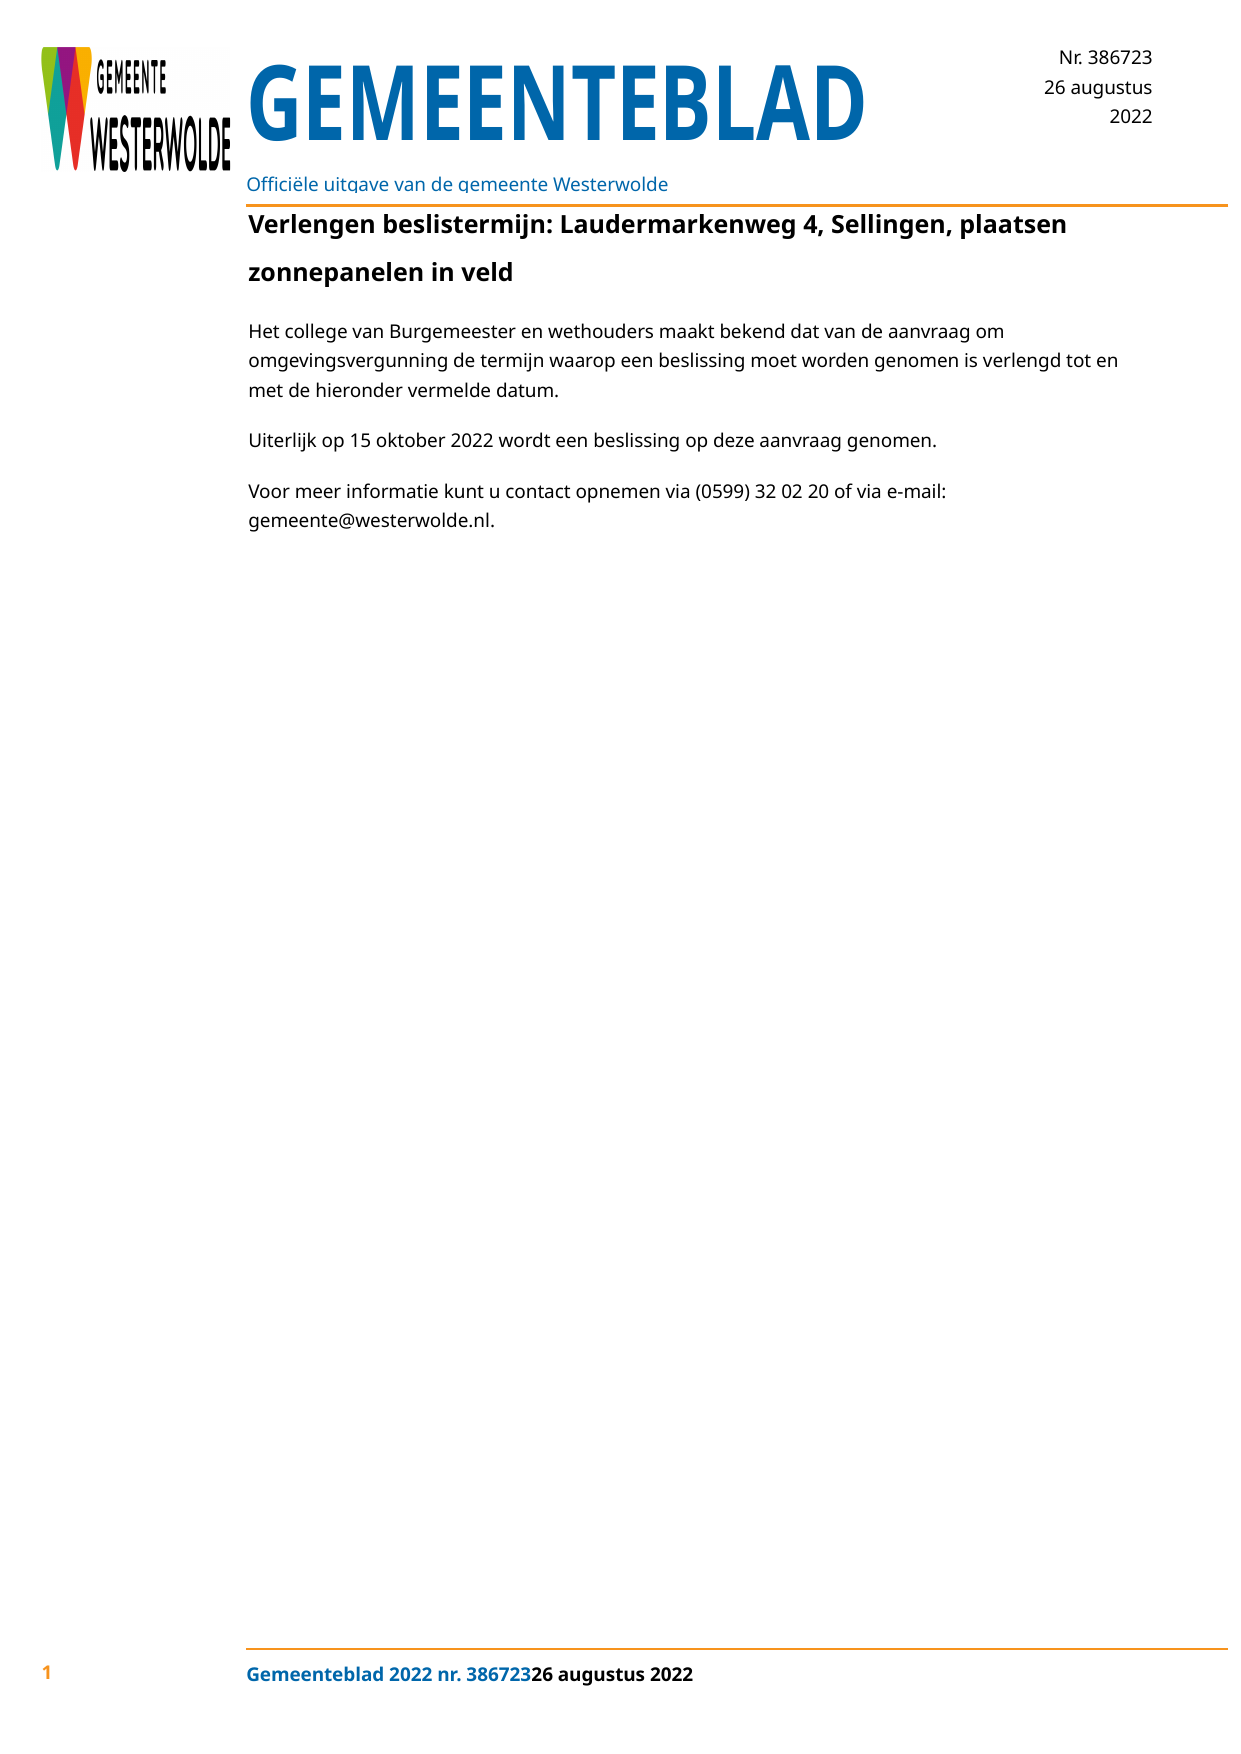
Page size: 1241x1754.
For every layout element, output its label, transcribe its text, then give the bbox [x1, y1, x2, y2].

text Het college van Burgemeester en wethouders maakt bekend dat van de aanvraag om omgevingsvergunning de termijn waarop een beslissing moet worden genomen is verlengd tot en met de hieronder vermelde datum. [248, 318, 1152, 403]
picture [41, 47, 231, 172]
text Uiterlijk op 15 oktober 2022 wordt een beslissing op deze aanvraag genomen. [248, 427, 1152, 453]
text Verlengen beslistermijn: Laudermarkenweg 4, Sellingen, plaatsen zonnepanelen in veld [248, 207, 1152, 288]
text Voor meer informatie kunt u contact opnemen via (0599) 32 02 20 of via e-mail: gemeente@westerwolde.nl. [248, 478, 1152, 533]
